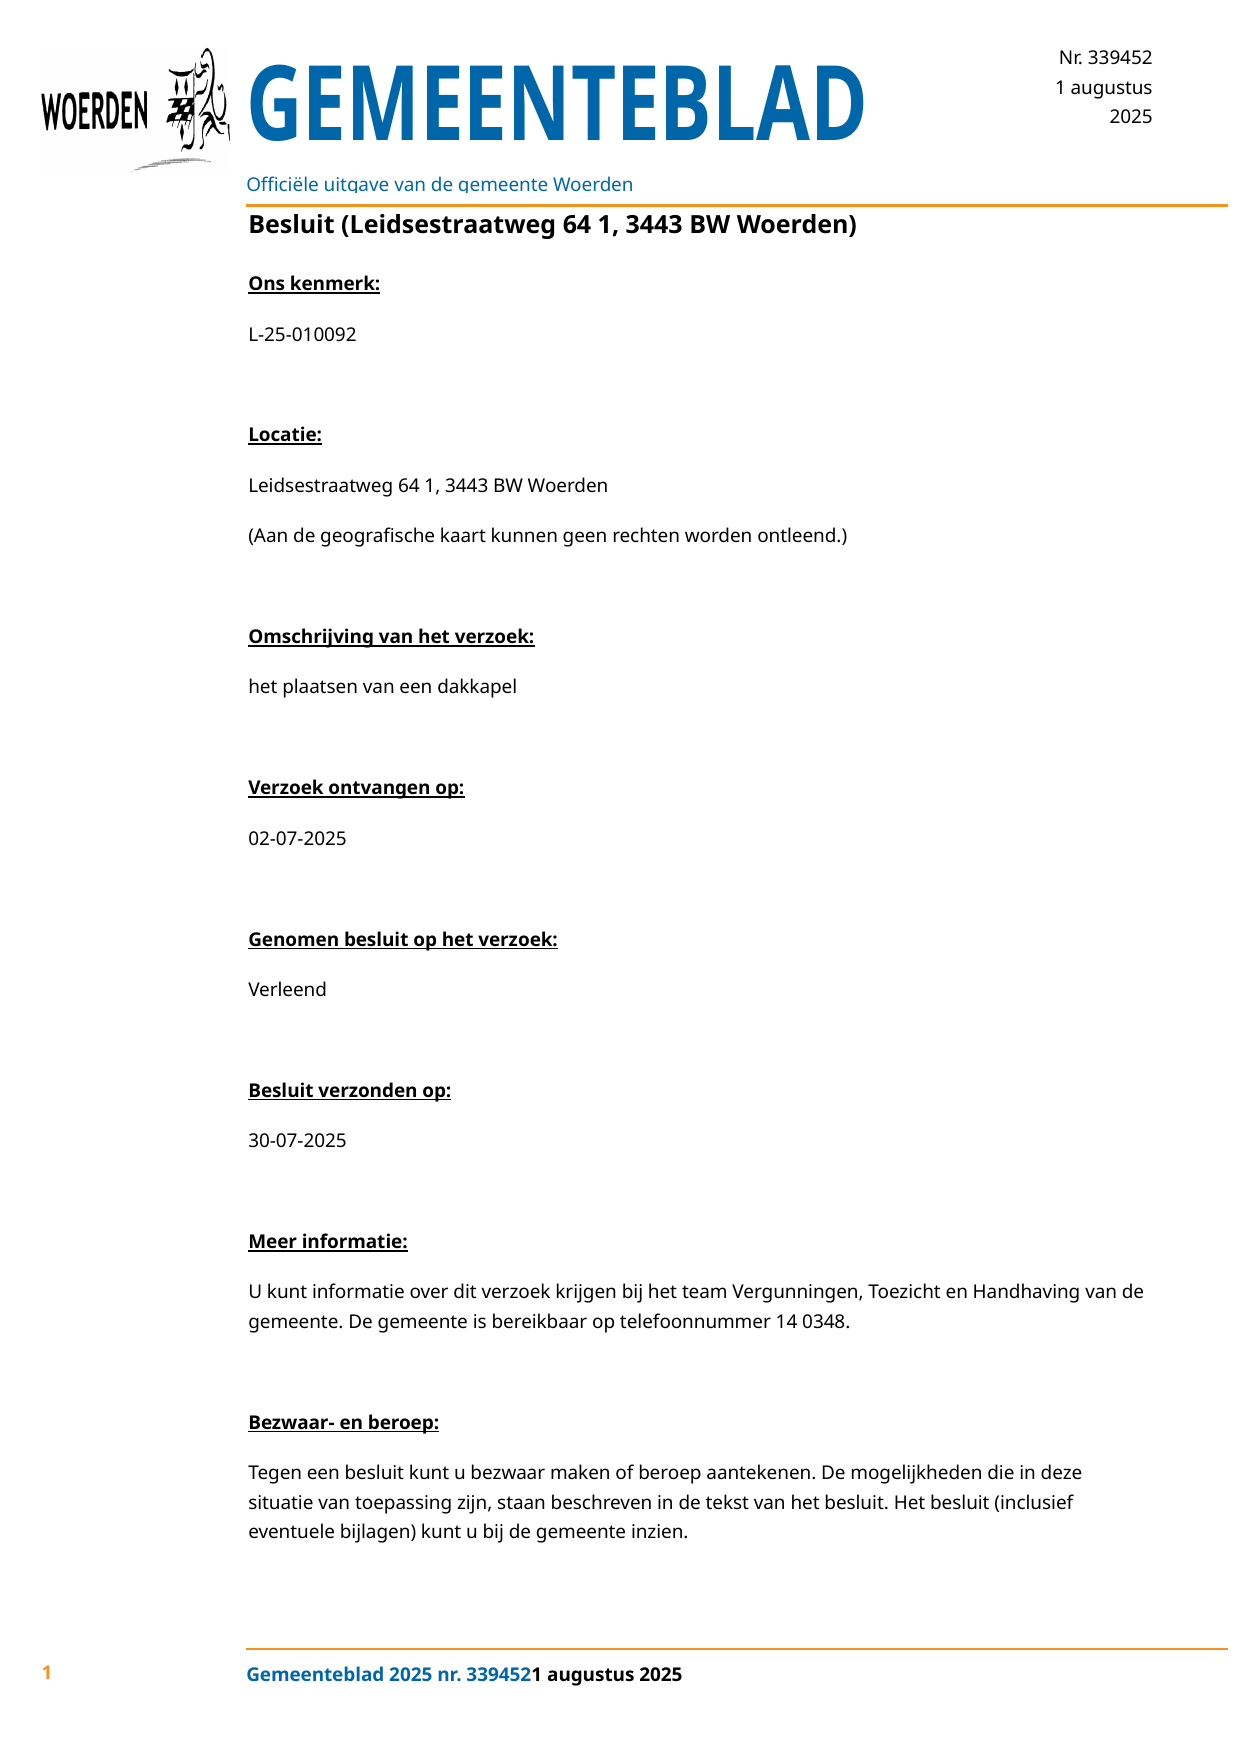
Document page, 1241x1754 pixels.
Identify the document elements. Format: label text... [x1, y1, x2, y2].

text (Aan de geografische kaart kunnen geen rechten worden ontleend.) [248, 522, 1152, 548]
text Verleend [248, 976, 1152, 1002]
picture [41, 47, 231, 172]
text 02-07-2025 [248, 825, 1152, 851]
text Verzoek ontvangen op: [248, 774, 1152, 800]
text Besluit (Leidsestraatweg 64 1, 3443 BW Woerden) [248, 207, 1152, 241]
text het plaatsen van een dakkapel [248, 674, 1152, 699]
text Locatie: [248, 422, 1152, 447]
text Ons kenmerk: [248, 270, 1152, 296]
text Bezwaar- en beroep: [248, 1409, 1152, 1435]
text U kunt informatie over dit verzoek krijgen bij het team Vergunningen, Toezicht en Handhaving van de gemeente. De gemeente is bereikbaar op telefoonnummer 14 0348. [248, 1279, 1152, 1334]
text L-25-010092 [248, 321, 1152, 346]
text 30-07-2025 [248, 1127, 1152, 1153]
text Genomen besluit op het verzoek: [248, 926, 1152, 951]
text Besluit verzonden op: [248, 1077, 1152, 1103]
text Meer informatie: [248, 1228, 1152, 1254]
text Omschrijving van het verzoek: [248, 623, 1152, 649]
text Tegen een besluit kunt u bezwaar maken of beroep aantekenen. De mogelijkheden die in deze situatie van toepassing zijn, staan beschreven in de tekst van het besluit. Het besluit (inclusief eventuele bijlagen) kunt u bij de gemeente inzien. [248, 1459, 1152, 1544]
text Leidsestraatweg 64 1, 3443 BW Woerden [248, 472, 1152, 498]
